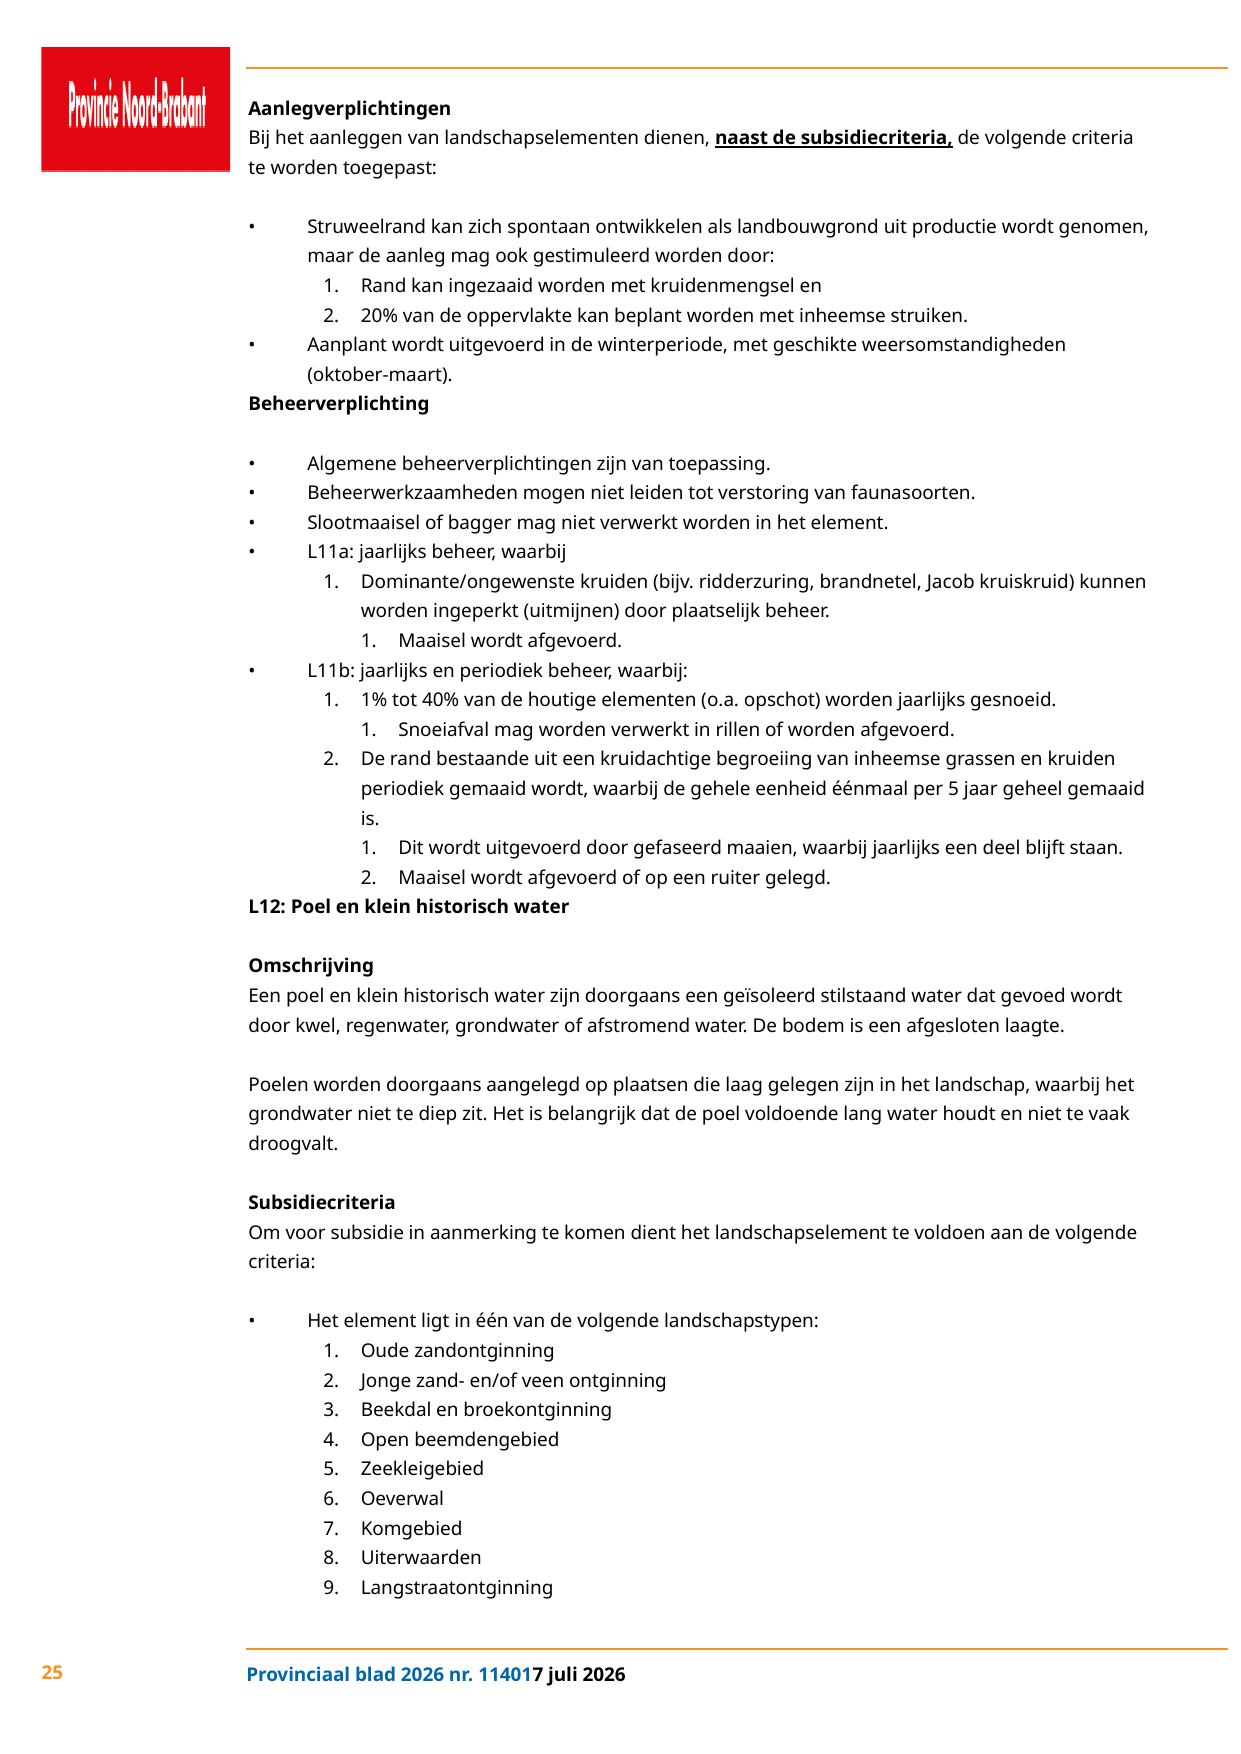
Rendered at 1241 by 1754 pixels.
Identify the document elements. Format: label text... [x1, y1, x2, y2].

list Langstraatontginning [323, 1574, 1152, 1600]
text Beheerverplichting [248, 391, 1152, 416]
list Beekdal en broekontginning [323, 1396, 1152, 1422]
text Subsidiecriteria [248, 1189, 1152, 1215]
list Beheerwerkzaamheden mogen niet leiden tot verstoring van faunasoorten. [248, 479, 1152, 505]
list Oeverwal [323, 1485, 1152, 1511]
list Het element ligt in één van de volgende landschapstypen: [248, 1308, 1152, 1333]
list Algemene beheerverplichtingen zijn van toepassing. [248, 450, 1152, 476]
list L11a: jaarlijks beheer, waarbij [248, 538, 1152, 564]
list Dit wordt uitgevoerd door gefaseerd maaien, waarbij jaarlijks een deel blijft staan. [361, 834, 1152, 860]
list Struweelrand kan zich spontaan ontwikkelen als landbouwgrond uit productie wordt genomen, maar de aanleg mag ook gestimuleerd worden door: [248, 213, 1152, 268]
list Zeekleigebied [323, 1456, 1152, 1481]
text L12: Poel en klein historisch water [248, 893, 1152, 919]
text Poelen worden doorgaans aangelegd op plaatsen die laag gelegen zijn in het landschap, waarbij het grondwater niet te diep zit. Het is belangrijk dat de poel voldoende lang water houdt en niet te vaak droogvalt. [248, 1071, 1152, 1156]
list Snoeiafval mag worden verwerkt in rillen of worden afgevoerd. [361, 716, 1152, 742]
list De rand bestaande uit een kruidachtige begroeiing van inheemse grassen en kruiden periodiek gemaaid wordt, waarbij de gehele eenheid éénmaal per 5 jaar geheel gemaaid is. [323, 746, 1152, 831]
list Uiterwaarden [323, 1544, 1152, 1570]
list Komgebied [323, 1515, 1152, 1541]
list Rand kan ingezaaid worden met kruidenmengsel en [323, 272, 1152, 298]
text Om voor subsidie in aanmerking te komen dient het landschapselement te voldoen aan de volgende criteria: [248, 1219, 1152, 1274]
text Omschrijving [248, 953, 1152, 978]
list Maaisel wordt afgevoerd. [361, 627, 1152, 653]
text Aanlegverplichtingen [248, 95, 1152, 121]
list 20% van de oppervlakte kan beplant worden met inheemse struiken. [323, 302, 1152, 328]
text Bij het aanleggen van landschapselementen dienen, naast de subsidiecriteria, de volgende criteria te worden toegepast: [248, 124, 1152, 180]
list Maaisel wordt afgevoerd of op een ruiter gelegd. [361, 864, 1152, 890]
list Jonge zand- en/of veen ontginning [323, 1367, 1152, 1393]
list Aanplant wordt uitgevoerd in de winterperiode, met geschikte weersomstandigheden (oktober-maart). [248, 331, 1152, 387]
list L11b: jaarlijks en periodiek beheer, waarbij: [248, 657, 1152, 683]
list Dominante/ongewenste kruiden (bijv. ridderzuring, brandnetel, Jacob kruiskruid) kunnen worden ingeperkt (uitmijnen) door plaatselijk beheer. [323, 568, 1152, 623]
list Open beemdengebied [323, 1426, 1152, 1452]
list Slootmaaisel of bagger mag niet verwerkt worden in het element. [248, 509, 1152, 535]
text Een poel en klein historisch water zijn doorgaans een geïsoleerd stilstaand water dat gevoed wordt door kwel, regenwater, grondwater of afstromend water. De bodem is een afgesloten laagte. [248, 982, 1152, 1038]
picture [41, 47, 231, 172]
list Oude zandontginning [323, 1337, 1152, 1363]
list 1% tot 40% van de houtige elementen (o.a. opschot) worden jaarlijks gesnoeid. [323, 686, 1152, 712]
